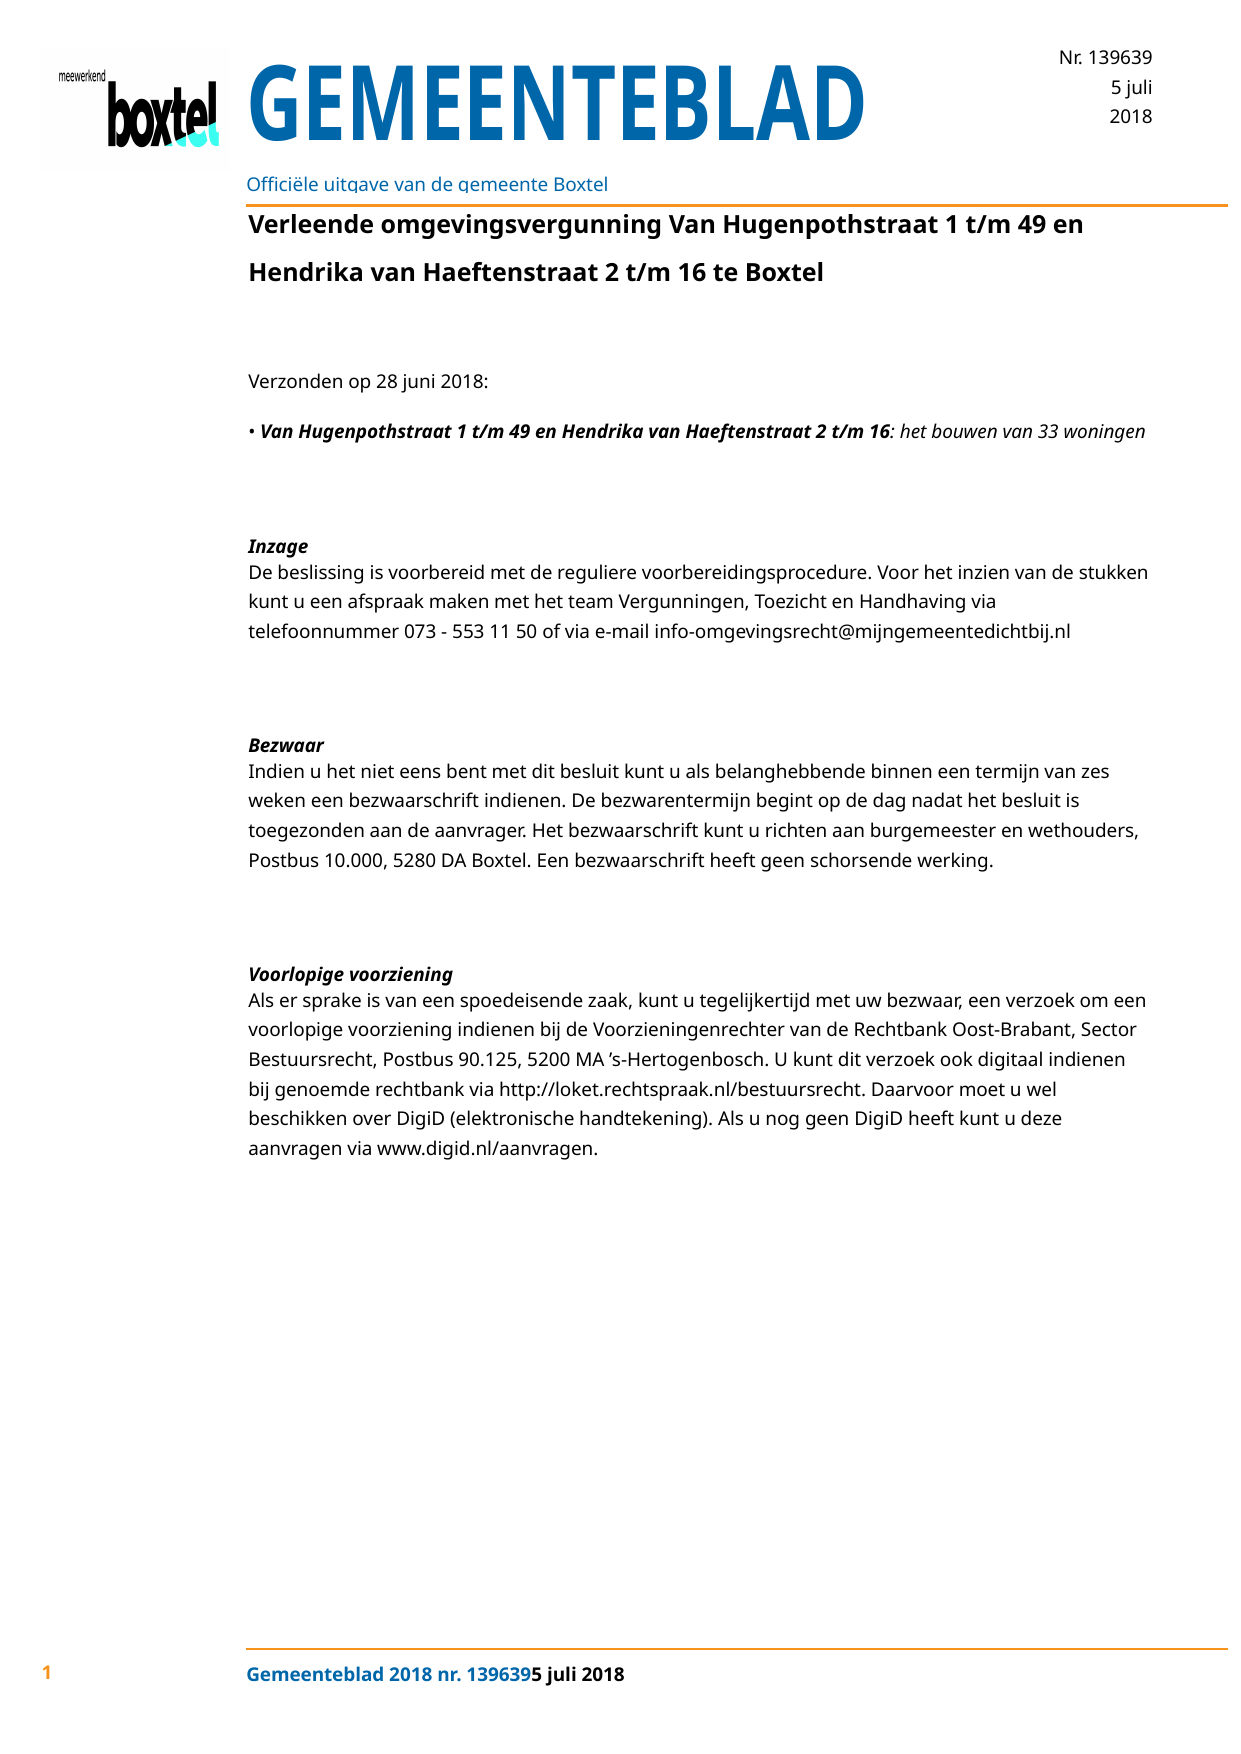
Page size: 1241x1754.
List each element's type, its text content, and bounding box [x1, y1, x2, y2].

text De beslissing is voorbereid met de reguliere voorbereidingsprocedure. Voor het inzien van de stukken kunt u een afspraak maken met het team Vergunningen, Toezicht en Handhaving via telefoonnummer 073 - 553 11 50 of via e-mail info-omgevingsrecht@mijngemeentedichtbij.nl [248, 559, 1152, 644]
text Inzage [248, 533, 1152, 559]
text Voorlopige voorziening [248, 961, 1152, 987]
picture [41, 47, 231, 172]
text Indien u het niet eens bent met dit besluit kunt u als belanghebbende binnen een termijn van zes weken een bezwaarschrift indienen. De bezwarentermijn begint op de dag nadat het besluit is toegezonden aan de aanvrager. Het bezwaarschrift kunt u richten aan burgemeester en wethouders, Postbus 10.000, 5280 DA Boxtel. Een bezwaarschrift heeft geen schorsende werking. [248, 758, 1152, 873]
text Verleende omgevingsvergunning Van Hugenpothstraat 1 t/m 49 en Hendrika van Haeftenstraat 2 t/m 16 te Boxtel [248, 207, 1152, 288]
text Verzonden op 28 juni 2018: [248, 368, 1152, 394]
text Bezwaar [248, 732, 1152, 758]
text Als er sprake is van een spoedeisende zaak, kunt u tegelijkertijd met uw bezwaar, een verzoek om een voorlopige voorziening indienen bij de Voorzieningenrechter van de Rechtbank Oost-Brabant, Sector Bestuursrecht, Postbus 90.125, 5200 MA ’s-Hertogenbosch. U kunt dit verzoek ook digitaal indienen bij genoemde rechtbank via http://loket.rechtspraak.nl/bestuursrecht. Daarvoor moet u wel beschikken over DigiD (elektronische handtekening). Als u nog geen DigiD heeft kunt u deze aanvragen via www.digid.nl/aanvragen. [248, 987, 1152, 1161]
text • Van Hugenpothstraat 1 t/m 49 en Hendrika van Haeftenstraat 2 t/m 16: het bouwen van 33 woningen [248, 419, 1152, 444]
